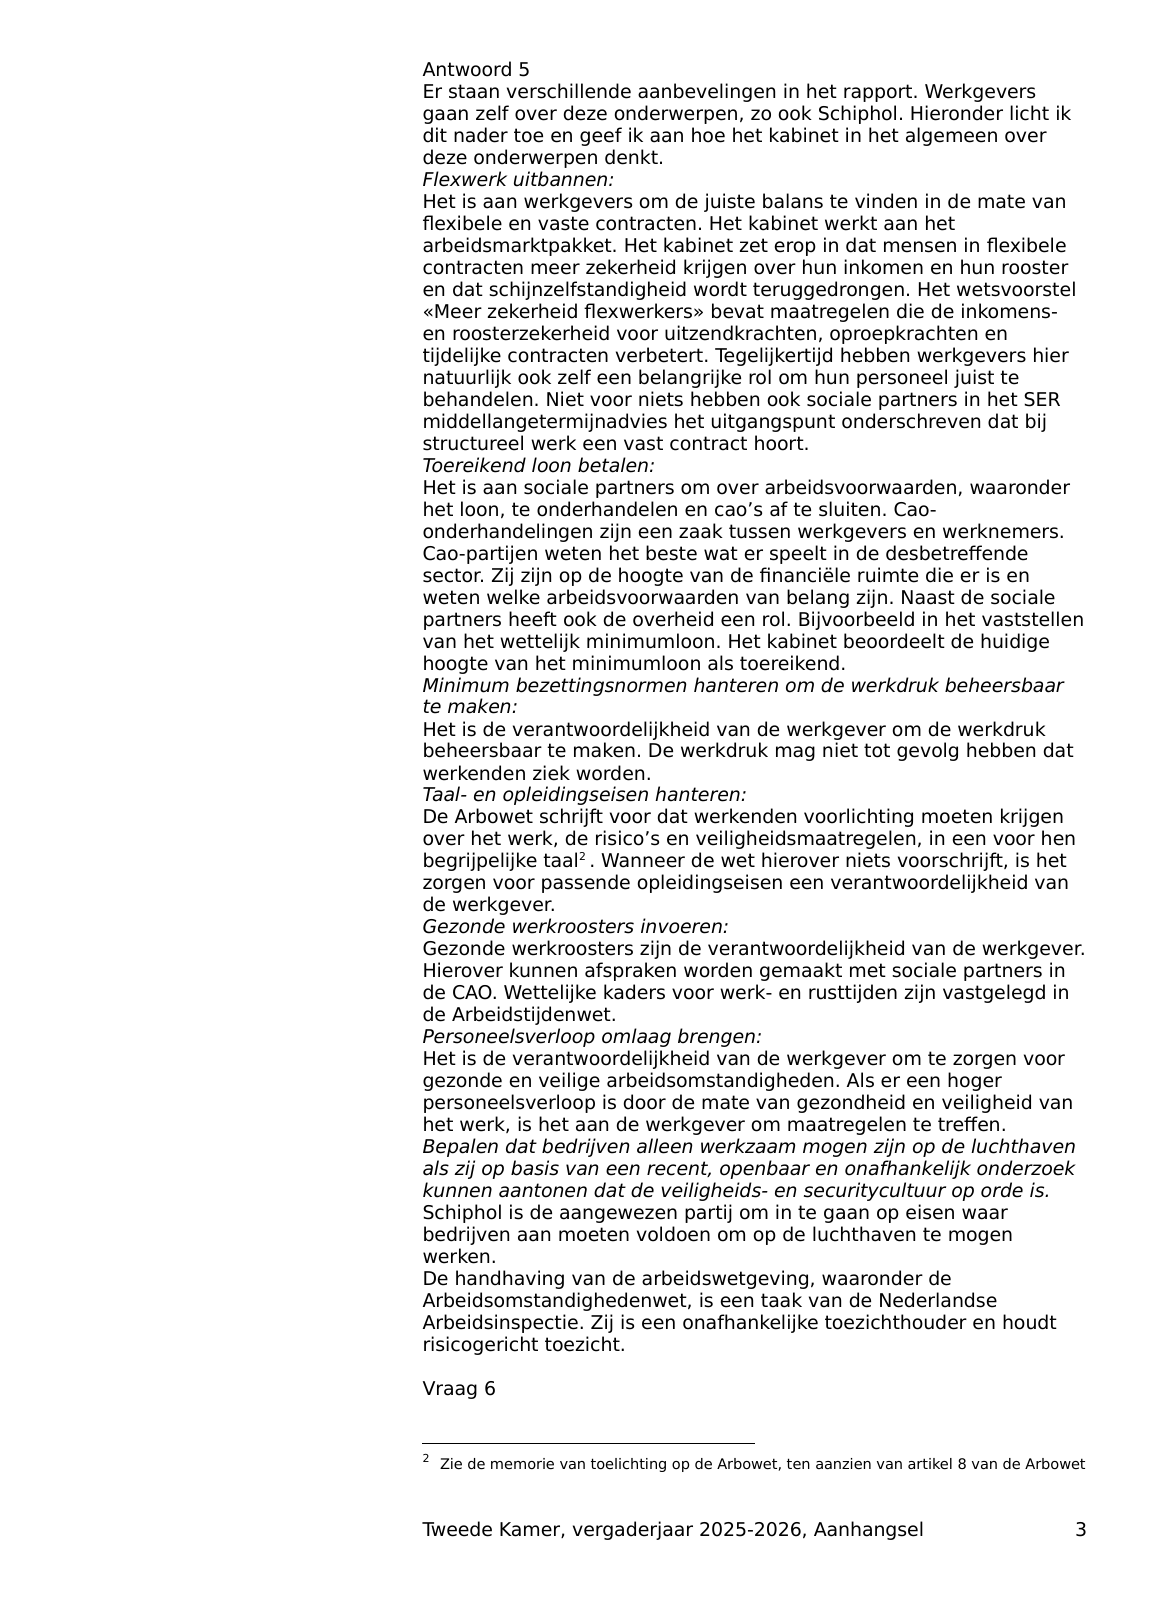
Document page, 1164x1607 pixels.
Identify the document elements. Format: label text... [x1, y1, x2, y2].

text Taal- en opleidingseisen hanteren: [422, 784, 1087, 806]
text Het is de verantwoordelijkheid van de werkgever om de werkdruk beheersbaar te maken. De werkdruk mag niet tot gevolg hebben dat werkenden ziek worden. [422, 718, 1087, 784]
text Antwoord 5 [422, 59, 1087, 81]
text Flexwerk uitbannen: [422, 169, 1087, 191]
text Vraag 6 [422, 1378, 1087, 1400]
text Personeelsverloop omlaag brengen: [422, 1026, 1087, 1048]
text Het is aan sociale partners om over arbeidsvoorwaarden, waaronder het loon, te onderhandelen en cao’s af te sluiten. Cao-onderhandelingen zijn een zaak tussen werkgevers en werknemers. [422, 477, 1087, 543]
text Toereikend loon betalen: [422, 455, 1087, 477]
text Schiphol is de aangewezen partij om in te gaan op eisen waar bedrijven aan moeten voldoen om op de luchthaven te mogen werken. [422, 1202, 1087, 1268]
text Gezonde werkroosters invoeren: [422, 916, 1087, 938]
text Cao-partijen weten het beste wat er speelt in de desbetreffende sector. Zij zijn op de hoogte van de financiële ruimte die er is en weten welke arbeidsvoorwaarden van belang zijn. Naast de sociale partners heeft ook de overheid een rol. Bijvoorbeeld in het vaststellen van het wettelijk minimumloon. Het kabinet beoordeelt de huidige hoogte van het minimumloon als toereikend. [422, 543, 1087, 674]
text Er staan verschillende aanbevelingen in het rapport. Werkgevers gaan zelf over deze onderwerpen, zo ook Schiphol. Hieronder licht ik dit nader toe en geef ik aan hoe het kabinet in het algemeen over deze onderwerpen denkt. [422, 81, 1087, 169]
text Gezonde werkroosters zijn de verantwoordelijkheid van de werkgever. Hierover kunnen afspraken worden gemaakt met sociale partners in de CAO. Wettelijke kaders voor werk- en rusttijden zijn vastgelegd in de Arbeidstijdenwet. [422, 938, 1087, 1026]
text Bepalen dat bedrijven alleen werkzaam mogen zijn op de luchthaven als zij op basis van een recent, openbaar en onafhankelijk onderzoek kunnen aantonen dat de veiligheids- en securitycultuur op orde is. [422, 1136, 1087, 1202]
text Het is de verantwoordelijkheid van de werkgever om te zorgen voor gezonde en veilige arbeidsomstandigheden. Als er een hoger personeelsverloop is door de mate van gezondheid en veiligheid van het werk, is het aan de werkgever om maatregelen te treffen. [422, 1048, 1087, 1136]
text De handhaving van de arbeidswetgeving, waaronder de Arbeidsomstandighedenwet, is een taak van de Nederlandse Arbeidsinspectie. Zij is een onafhankelijke toezichthouder en houdt risicogericht toezicht. [422, 1268, 1087, 1356]
text Zie de memorie van toelichting op de Arbowet, ten aanzien van artikel 8 van de Arbowet [422, 1452, 1087, 1474]
text Het is aan werkgevers om de juiste balans te vinden in de mate van flexibele en vaste contracten. Het kabinet werkt aan het arbeidsmarktpakket. Het kabinet zet erop in dat mensen in flexibele contracten meer zekerheid krijgen over hun inkomen en hun rooster en dat schijnzelfstandigheid wordt teruggedrongen. Het wetsvoorstel «Meer zekerheid flexwerkers» bevat maatregelen die de inkomens- en roosterzekerheid voor uitzendkrachten, oproepkrachten en tijdelijke contracten verbetert. Tegelijkertijd hebben werkgevers hier natuurlijk ook zelf een belangrijke rol om hun personeel juist te behandelen. Niet voor niets hebben ook sociale partners in het SER middellangetermijnadvies het uitgangspunt onderschreven dat bij structureel werk een vast contract hoort. [422, 191, 1087, 455]
text De Arbowet schrijft voor dat werkenden voorlichting moeten krijgen over het werk, de risico’s en veiligheidsmaatregelen, in een voor hen begrijpelijke taal. Wanneer de wet hierover niets voorschrijft, is het zorgen voor passende opleidingseisen een verantwoordelijkheid van de werkgever. [422, 806, 1087, 916]
text Minimum bezettingsnormen hanteren om de werkdruk beheersbaar te maken: [422, 674, 1087, 718]
